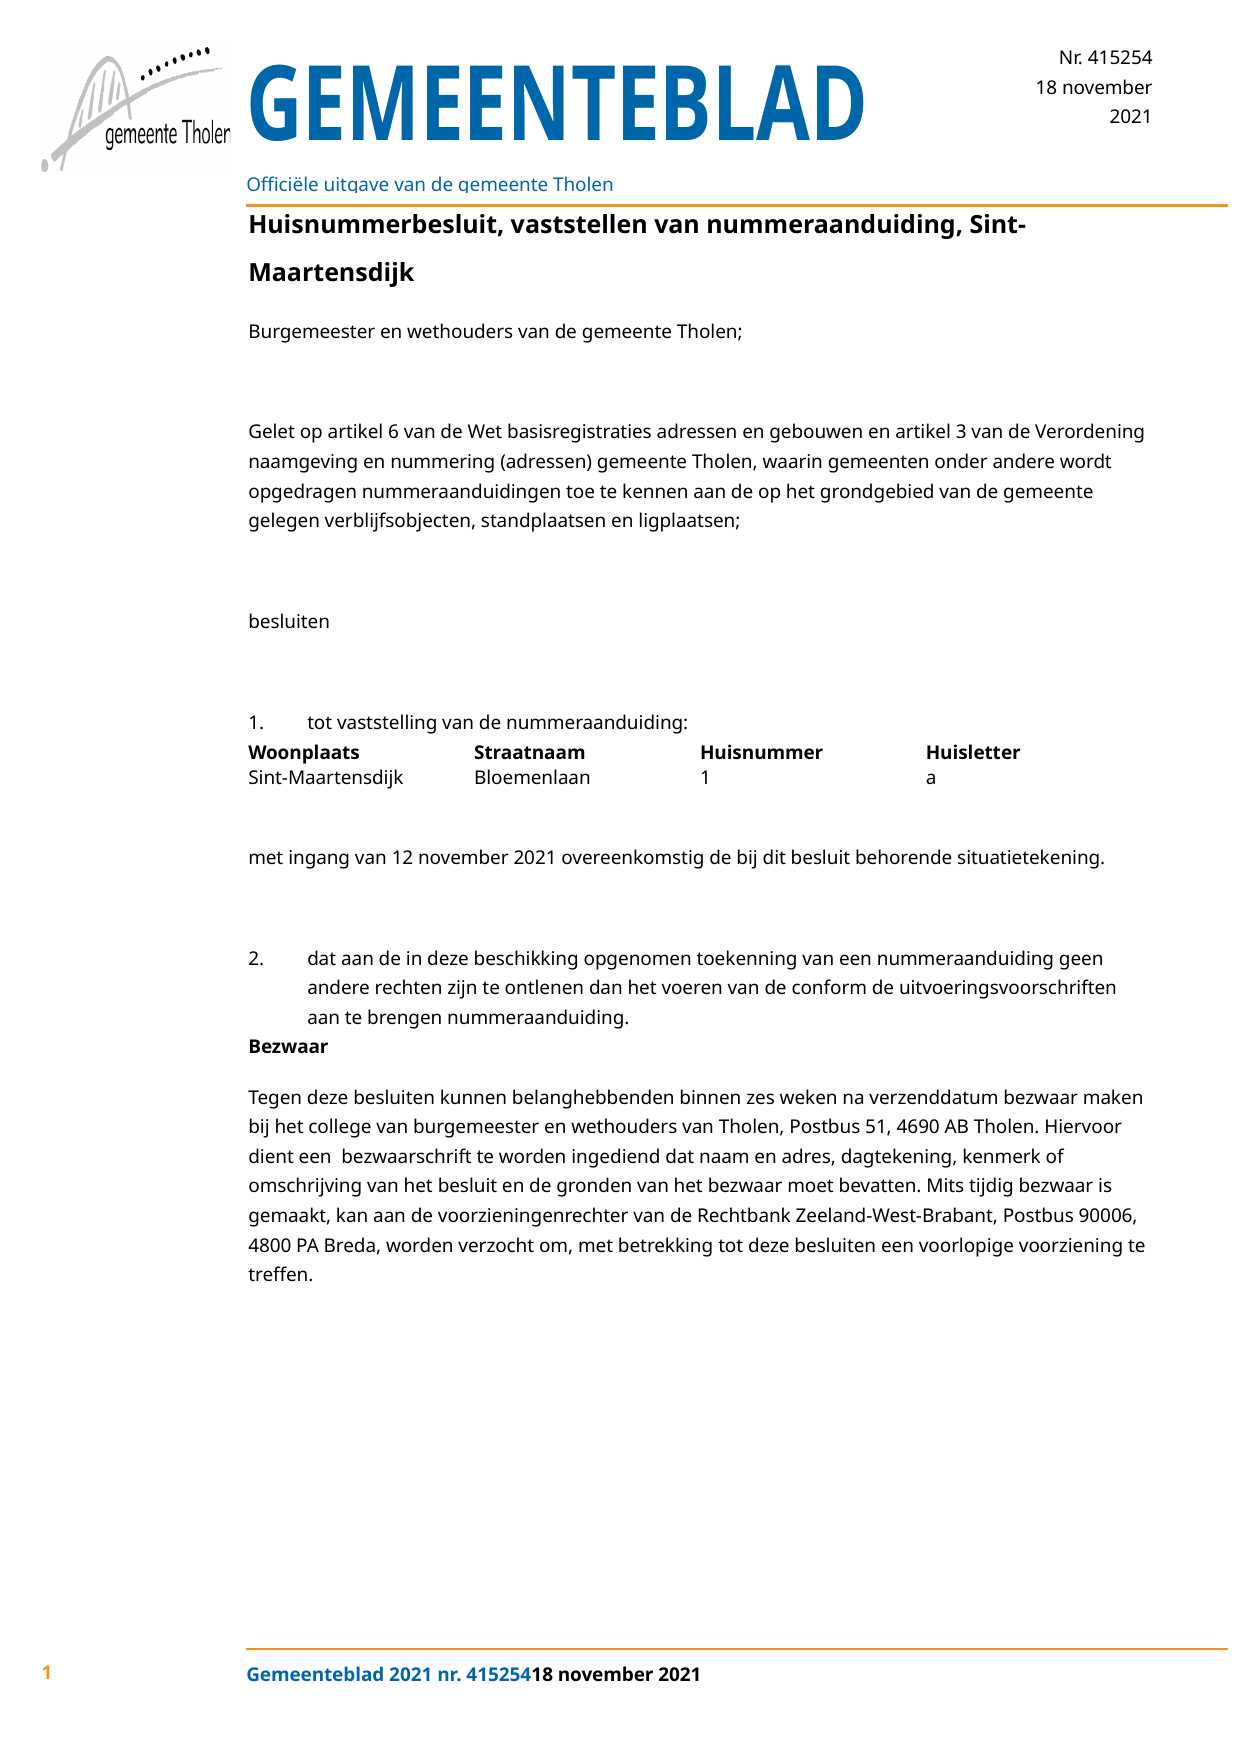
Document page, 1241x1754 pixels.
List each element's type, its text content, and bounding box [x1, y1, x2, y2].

table_cell Sint-Maartensdijk [248, 765, 474, 790]
text Burgemeester en wethouders van de gemeente Tholen; [248, 318, 1152, 344]
text Huisnummerbesluit, vaststellen van nummeraanduiding, Sint-Maartensdijk [248, 207, 1152, 288]
text Tegen deze besluiten kunnen belanghebbenden binnen zes weken na verzenddatum bezwaar maken bij het college van burgemeester en wethouders van Tholen, Postbus 51, 4690 AB Tholen. Hiervoor dient een bezwaarschrift te worden ingediend dat naam en adres, dagtekening, kenmerk of omschrijving van het besluit en de gronden van het bezwaar moet bevatten. Mits tijdig bezwaar is gemaakt, kan aan de voorzieningenrechter van de Rechtbank Zeeland-West-Brabant, Postbus 90006, 4800 PA Breda, worden verzocht om, met betrekking tot deze besluiten een voorlopige voorziening te treffen. [248, 1084, 1152, 1287]
table_header Woonplaats [248, 739, 474, 764]
table_cell a [926, 765, 1152, 790]
text besluiten [248, 608, 1152, 634]
list dat aan de in deze beschikking opgenomen toekenning van een nummeraanduiding geen andere rechten zijn te ontlenen dan het voeren van de conform de uitvoeringsvoorschriften aan te brengen nummeraanduiding. [248, 945, 1152, 1030]
text Gelet op artikel 6 van de Wet basisregistraties adressen en gebouwen en artikel 3 van de Verordening naamgeving en nummering (adressen) gemeente Tholen, waarin gemeenten onder andere wordt opgedragen nummeraanduidingen toe te kennen aan de op het grondgebied van de gemeente gelegen verblijfsobjecten, standplaatsen en ligplaatsen; [248, 419, 1152, 533]
table_header Straatnaam [474, 739, 700, 764]
table_cell Bloemenlaan [474, 765, 700, 790]
text Bezwaar [248, 1033, 1152, 1059]
list tot vaststelling van de nummeraanduiding: [248, 709, 1152, 735]
table_header Huisletter [926, 739, 1152, 764]
table_cell 1 [700, 765, 926, 790]
picture [41, 47, 231, 172]
text met ingang van 12 november 2021 overeenkomstig de bij dit besluit behorende situatietekening. [248, 844, 1152, 870]
table_header Huisnummer [700, 739, 926, 764]
